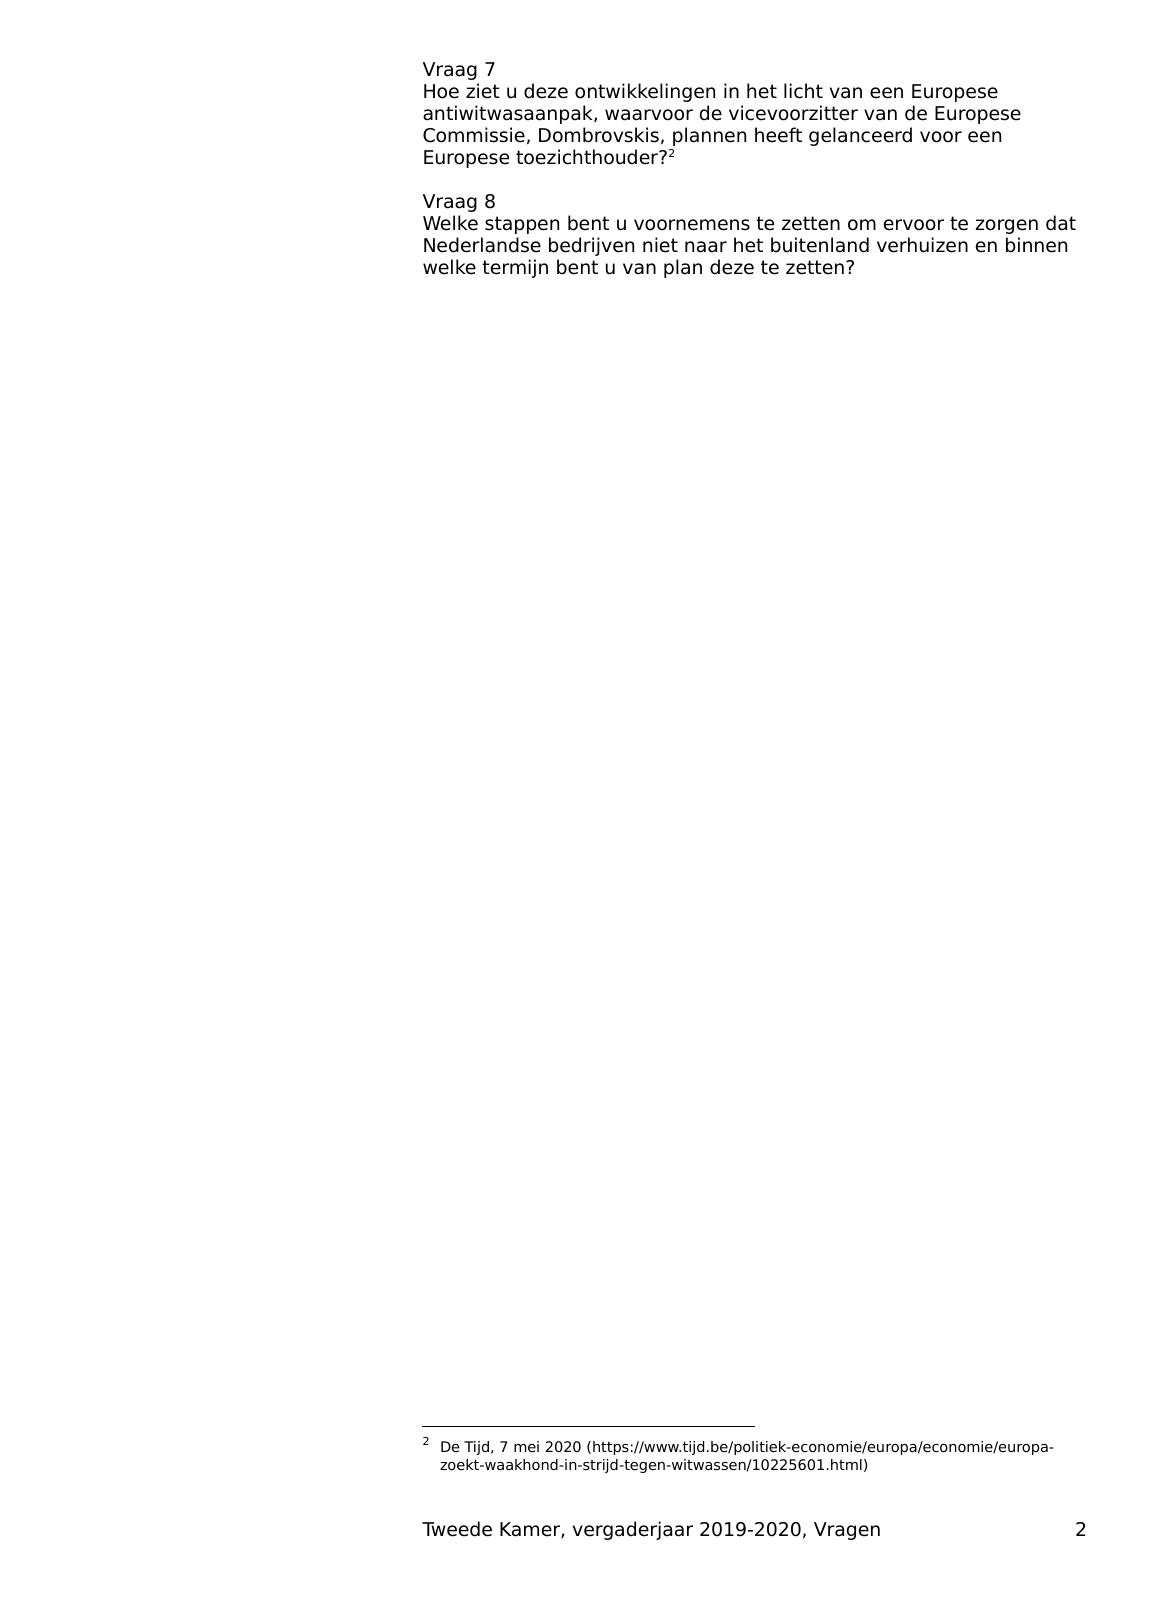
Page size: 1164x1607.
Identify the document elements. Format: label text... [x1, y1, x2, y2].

text De Tijd, 7 mei 2020 (https://www.tijd.be/politiek-economie/europa/economie/europa-zoekt-waakhond-in-strijd-tegen-witwassen/10225601.html) [422, 1435, 1087, 1474]
text Vraag 8 [422, 191, 1087, 213]
text Vraag 7 [422, 59, 1087, 81]
text Welke stappen bent u voornemens te zetten om ervoor te zorgen dat Nederlandse bedrijven niet naar het buitenland verhuizen en binnen welke termijn bent u van plan deze te zetten? [422, 213, 1087, 279]
text Hoe ziet u deze ontwikkelingen in het licht van een Europese antiwitwasaanpak, waarvoor de vicevoorzitter van de Europese Commissie, Dombrovskis, plannen heeft gelanceerd voor een Europese toezichthouder? [422, 81, 1087, 169]
